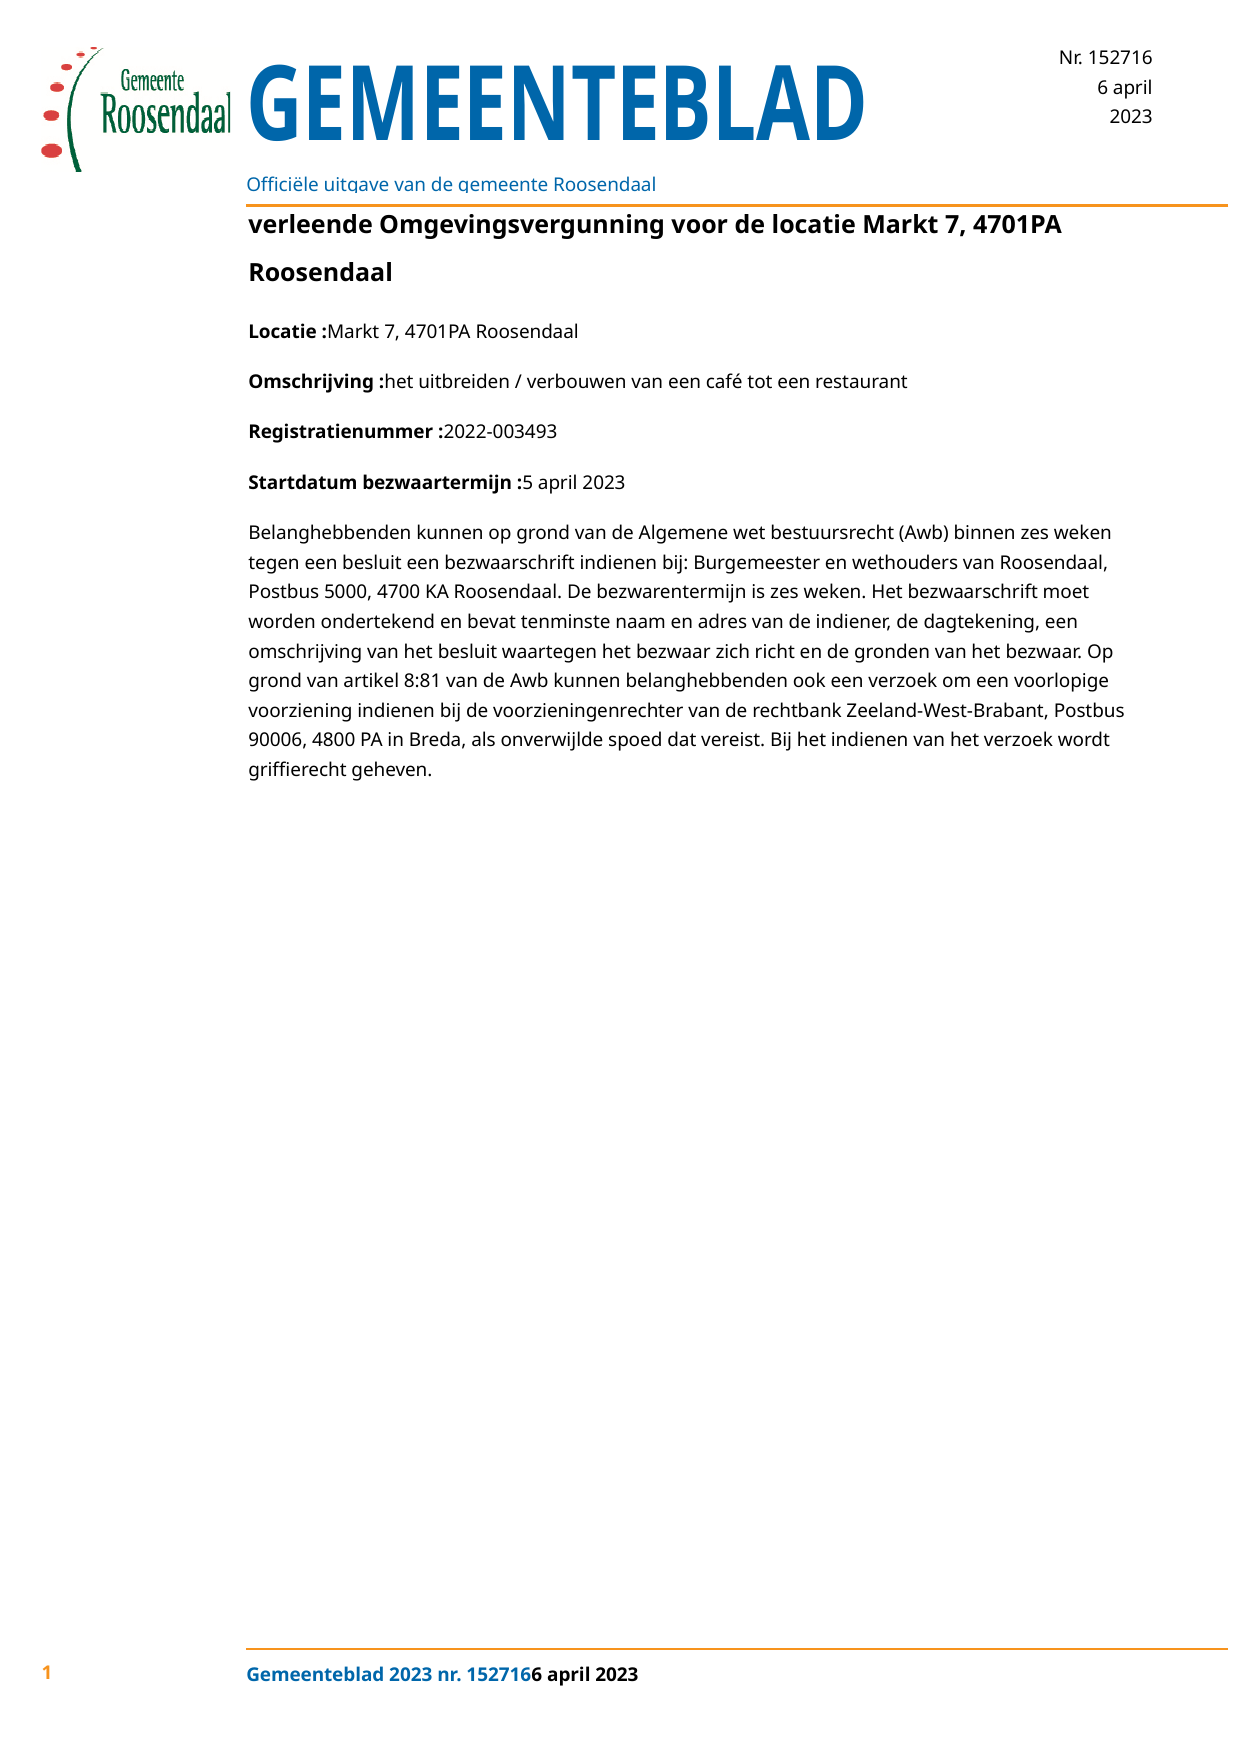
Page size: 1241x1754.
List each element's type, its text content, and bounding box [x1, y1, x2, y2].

text Startdatum bezwaartermijn :5 april 2023 [248, 469, 1152, 495]
picture [41, 47, 231, 172]
text Belanghebbenden kunnen op grond van de Algemene wet bestuursrecht (Awb) binnen zes weken tegen een besluit een bezwaarschrift indienen bij: Burgemeester en wethouders van Roosendaal, Postbus 5000, 4700 KA Roosendaal. De bezwarentermijn is zes weken. Het bezwaarschrift moet worden ondertekend en bevat tenminste naam en adres van de indiener, de dagtekening, een omschrijving van het besluit waartegen het bezwaar zich richt en de gronden van het bezwaar. Op grond van artikel 8:81 van de Awb kunnen belanghebbenden ook een verzoek om een voorlopige voorziening indienen bij de voorzieningenrechter van de rechtbank Zeeland-West-Brabant, Postbus 90006, 4800 PA in Breda, als onverwijlde spoed dat vereist. Bij het indienen van het verzoek wordt griffierecht geheven. [248, 519, 1152, 782]
text Locatie :Markt 7, 4701PA Roosendaal [248, 318, 1152, 344]
text Registratienummer :2022-003493 [248, 419, 1152, 444]
text verleende Omgevingsvergunning voor de locatie Markt 7, 4701PA Roosendaal [248, 207, 1152, 288]
text Omschrijving :het uitbreiden / verbouwen van een café tot een restaurant [248, 368, 1152, 394]
